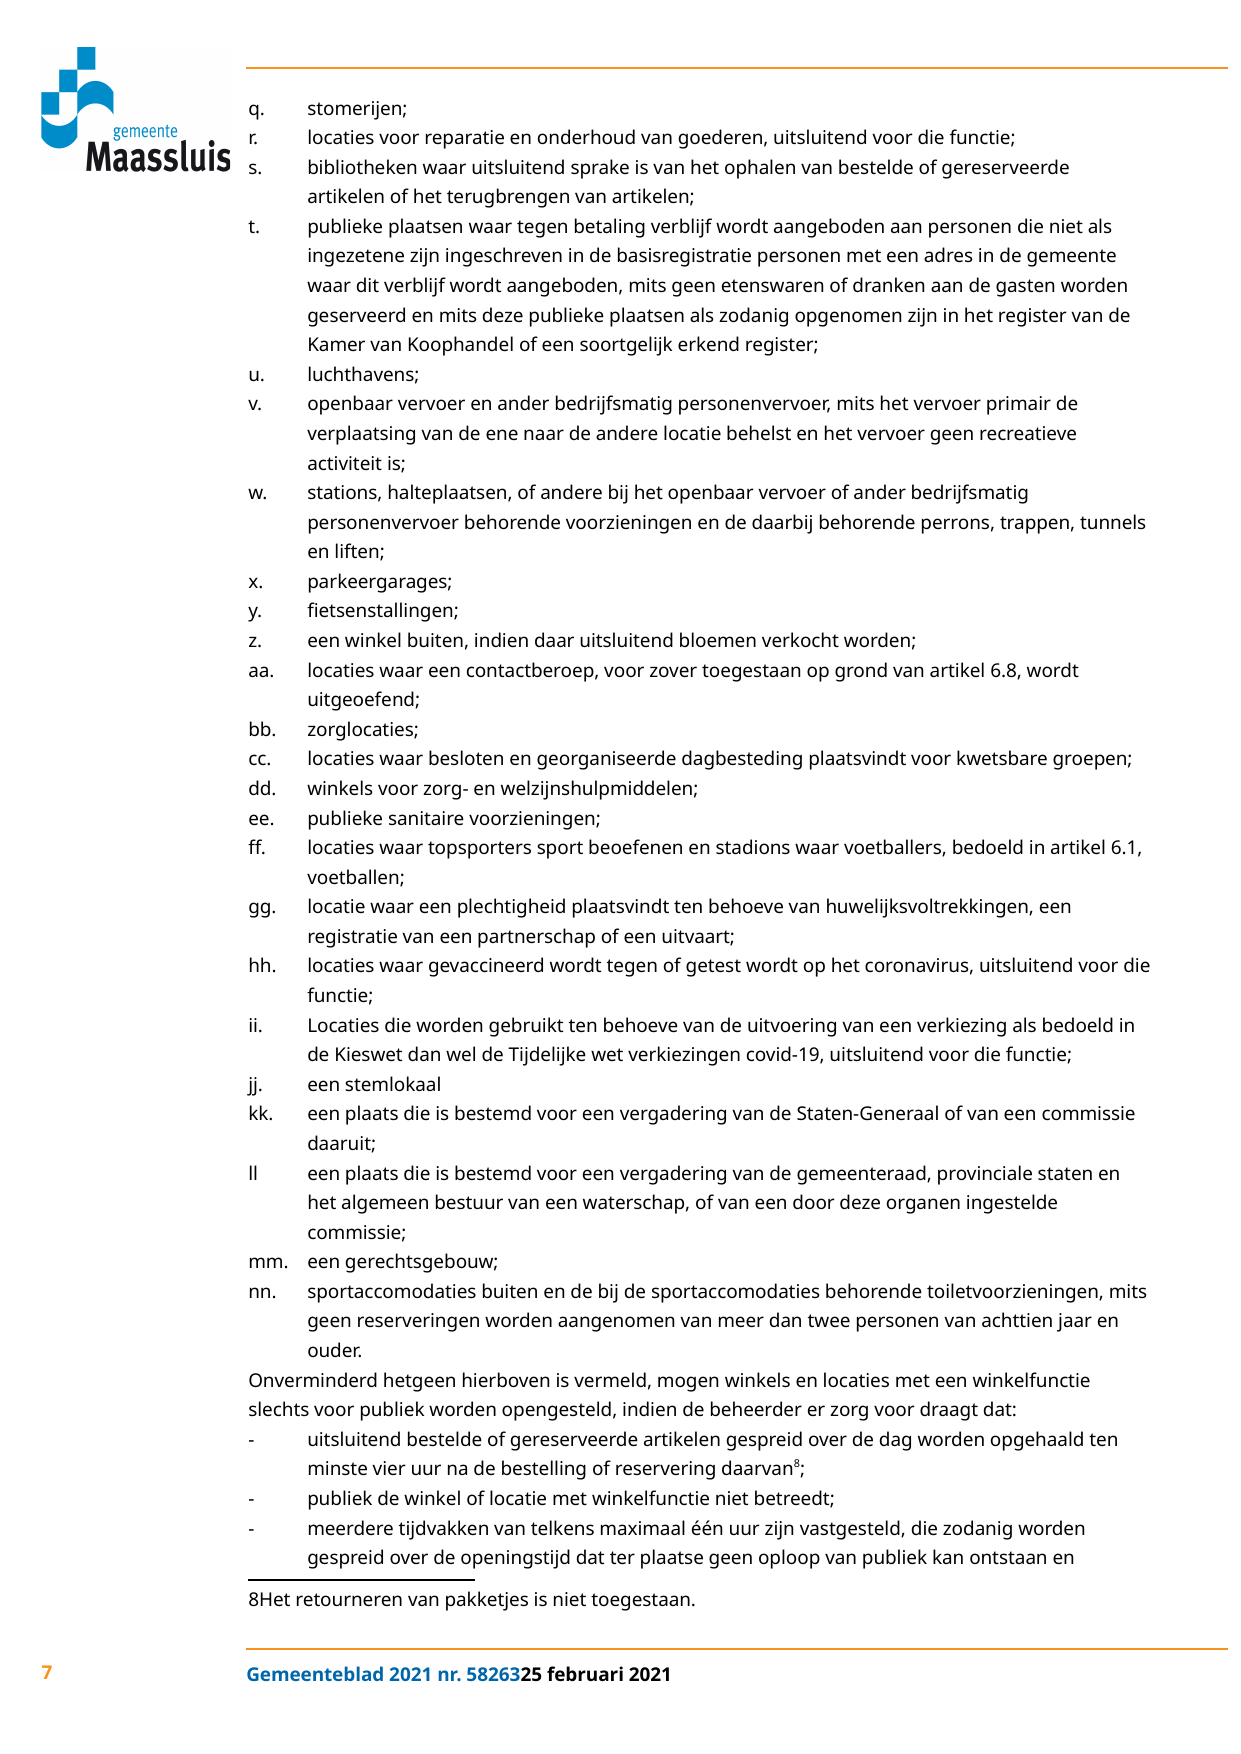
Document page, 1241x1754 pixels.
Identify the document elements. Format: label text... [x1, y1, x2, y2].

list luchthavens; [248, 361, 1152, 387]
text Onverminderd hetgeen hierboven is vermeld, mogen winkels en locaties met een winkelfunctie slechts voor publiek worden opengesteld, indien de beheerder er zorg voor draagt dat: [248, 1367, 1152, 1422]
list fietsenstallingen; [248, 598, 1152, 623]
list zorglocaties; [248, 716, 1152, 742]
list locaties voor reparatie en onderhoud van goederen, uitsluitend voor die functie; [248, 124, 1152, 150]
list een gerechtsgebouw; [248, 1248, 1152, 1274]
list bibliotheken waar uitsluitend sprake is van het ophalen van bestelde of gereserveerde artikelen of het terugbrengen van artikelen; [248, 154, 1152, 209]
list locaties waar gevaccineerd wordt tegen of getest wordt op het coronavirus, uitsluitend voor die functie; [248, 953, 1152, 1008]
list uitsluitend bestelde of gereserveerde artikelen gespreid over de dag worden opgehaald ten minste vier uur na de bestelling of reservering daarvan; [248, 1426, 1152, 1481]
list een winkel buiten, indien daar uitsluitend bloemen verkocht worden; [248, 627, 1152, 653]
list Het retourneren van pakketjes is niet toegestaan. [248, 1586, 1152, 1612]
list publieke sanitaire voorzieningen; [248, 805, 1152, 831]
list locaties waar besloten en georganiseerde dagbesteding plaatsvindt voor kwetsbare groepen; [248, 746, 1152, 771]
list publieke plaatsen waar tegen betaling verblijf wordt aangeboden aan personen die niet als ingezetene zijn ingeschreven in de basisregistratie personen met een adres in de gemeente waar dit verblijf wordt aangeboden, mits geen etenswaren of dranken aan de gasten worden geserveerd en mits deze publieke plaatsen als zodanig opgenomen zijn in het register van de Kamer van Koophandel of een soortgelijk erkend register; [248, 213, 1152, 357]
list locatie waar een plechtigheid plaatsvindt ten behoeve van huwelijksvoltrekkingen, een registratie van een partnerschap of een uitvaart; [248, 893, 1152, 949]
list een plaats die is bestemd voor een vergadering van de gemeenteraad, provinciale staten en het algemeen bestuur van een waterschap, of van een door deze organen ingestelde commissie; [248, 1160, 1152, 1245]
list een plaats die is bestemd voor een vergadering van de Staten-Generaal of van een commissie daaruit; [248, 1101, 1152, 1156]
picture [41, 47, 77, 92]
list winkels voor zorg- en welzijnshulpmiddelen; [248, 775, 1152, 801]
list Locaties die worden gebruikt ten behoeve van de uitvoering van een verkiezing als bedoeld in de Kieswet dan wel de Tijdelijke wet verkiezingen covid-19, uitsluitend voor die functie; [248, 1012, 1152, 1067]
list parkeergarages; [248, 568, 1152, 594]
list stations, halteplaatsen, of andere bij het openbaar vervoer of ander bedrijfsmatig personenvervoer behorende voorzieningen en de daarbij behorende perrons, trappen, tunnels en liften; [248, 479, 1152, 564]
list stomerijen; [248, 95, 1152, 121]
picture [41, 47, 231, 172]
list publiek de winkel of locatie met winkelfunctie niet betreedt; [248, 1485, 1152, 1511]
list locaties waar een contactberoep, voor zover toegestaan op grond van artikel 6.8, wordt uitgeoefend; [248, 657, 1152, 712]
list sportaccomodaties buiten en de bij de sportaccomodaties behorende toiletvoorzieningen, mits geen reserveringen worden aangenomen van meer dan twee personen van achttien jaar en ouder. [248, 1278, 1152, 1363]
list openbaar vervoer en ander bedrijfsmatig personenvervoer, mits het vervoer primair de verplaatsing van de ene naar de andere locatie behelst en het vervoer geen recreatieve activiteit is; [248, 391, 1152, 476]
list locaties waar topsporters sport beoefenen en stadions waar voetballers, bedoeld in artikel 6.1, voetballen; [248, 834, 1152, 890]
list meerdere tijdvakken van telkens maximaal één uur zijn vastgesteld, die zodanig worden gespreid over de openingstijd dat ter plaatse geen oploop van publiek kan ontstaan en [248, 1515, 1152, 1570]
list een stemlokaal [248, 1071, 1152, 1097]
